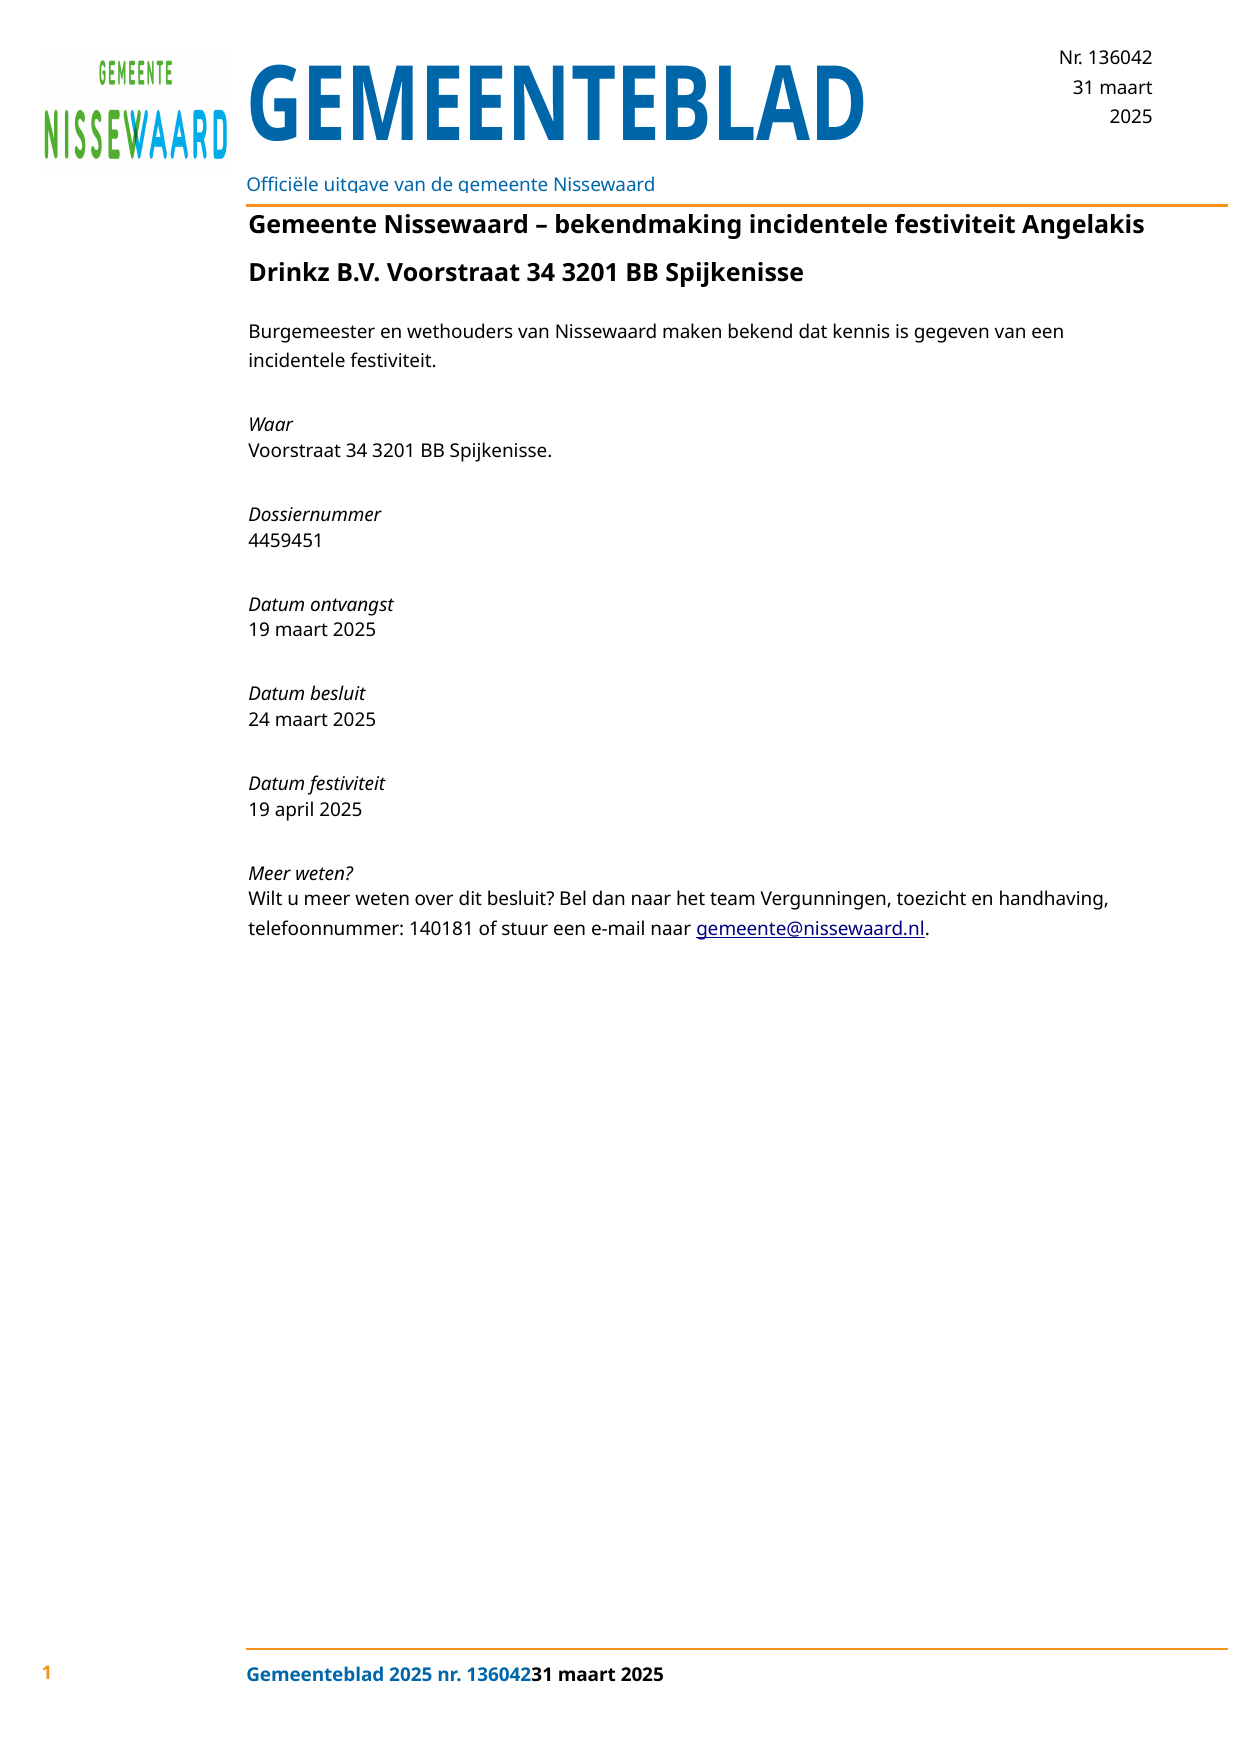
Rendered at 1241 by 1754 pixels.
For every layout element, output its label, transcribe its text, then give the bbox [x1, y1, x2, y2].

text Datum besluit [248, 681, 1152, 706]
picture [41, 47, 231, 172]
text Datum festiviteit [248, 770, 1152, 796]
text Voorstraat 34 3201 BB Spijkenisse. [248, 437, 1152, 463]
text Datum ontvangst [248, 591, 1152, 617]
text Wilt u meer weten over dit besluit? Bel dan naar het team Vergunningen, toezicht en handhaving, telefoonnummer: 140181 of stuur een e-mail naar gemeente@nissewaard.nl. [248, 886, 1152, 941]
text Dossiernummer [248, 501, 1152, 527]
text Gemeente Nissewaard – bekendmaking incidentele festiviteit Angelakis Drinkz B.V. Voorstraat 34 3201 BB Spijkenisse [248, 207, 1152, 288]
text 19 maart 2025 [248, 617, 1152, 642]
text Waar [248, 411, 1152, 437]
text 24 maart 2025 [248, 706, 1152, 732]
text Meer weten? [248, 860, 1152, 886]
text 4459451 [248, 527, 1152, 553]
text Burgemeester en wethouders van Nissewaard maken bekend dat kennis is gegeven van een incidentele festiviteit. [248, 318, 1152, 373]
text 19 april 2025 [248, 796, 1152, 822]
